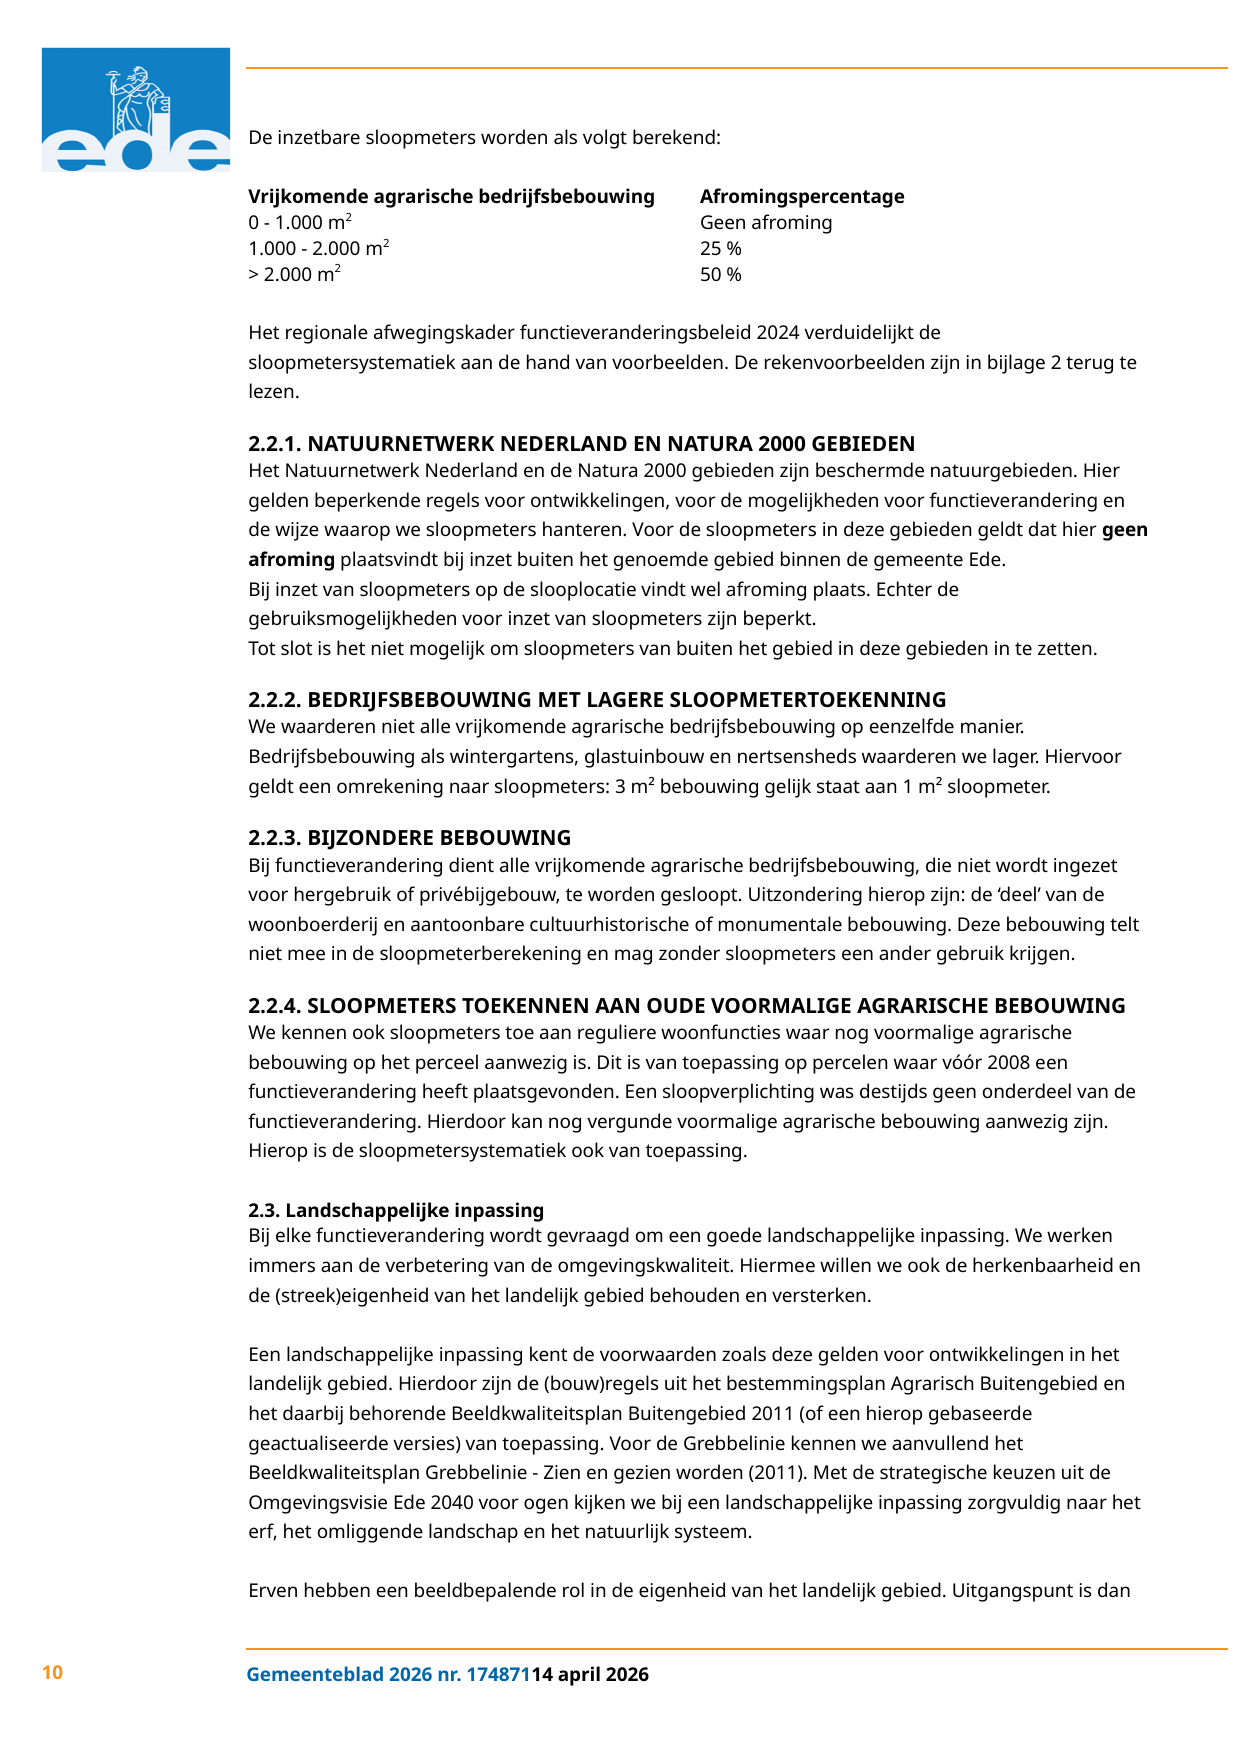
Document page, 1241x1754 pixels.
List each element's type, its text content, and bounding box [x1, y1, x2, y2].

table_cell 1.000 - 2.000 m2 [248, 235, 700, 261]
table_header Afromingspercentage [700, 184, 1152, 209]
text Bij elke functieverandering wordt gevraagd om een goede landschappelijke inpassing. We werken immers aan de verbetering van de omgevingskwaliteit. Hiermee willen we ook de herkenbaarheid en de (streek)eigenheid van het landelijk gebied behouden en versterken. [248, 1223, 1152, 1307]
text 2.2.3. BIJZONDERE BEBOUWING [248, 823, 1152, 852]
text De inzetbare sloopmeters worden als volgt berekend: [248, 124, 1152, 150]
table_cell 25 % [700, 235, 1152, 261]
picture [41, 47, 231, 172]
table_cell Geen afroming [700, 209, 1152, 235]
text Bij inzet van sloopmeters op de slooplocatie vindt wel afroming plaats. Echter de gebruiksmogelijkheden voor inzet van sloopmeters zijn beperkt. [248, 576, 1152, 631]
text Bij functieverandering dient alle vrijkomende agrarische bedrijfsbebouwing, die niet wordt ingezet voor hergebruik of privébijgebouw, te worden gesloopt. Uitzondering hierop zijn: de ‘deel’ van de woonboerderij en aantoonbare cultuurhistorische of monumentale bebouwing. Deze bebouwing telt niet mee in de sloopmeterberekening en mag zonder sloopmeters een ander gebruik krijgen. [248, 852, 1152, 966]
table_cell 0 - 1.000 m2 [248, 209, 700, 235]
text Een landschappelijke inpassing kent de voorwaarden zoals deze gelden voor ontwikkelingen in het landelijk gebied. Hierdoor zijn de (bouw)regels uit het bestemmingsplan Agrarisch Buitengebied en het daarbij behorende Beeldkwaliteitsplan Buitengebied 2011 (of een hierop gebaseerde geactualiseerde versies) van toepassing. Voor de Grebbelinie kennen we aanvullend het Beeldkwaliteitsplan Grebbelinie - Zien en gezien worden (2011). Met de strategische keuzen uit de Omgevingsvisie Ede 2040 voor ogen kijken we bij een landschappelijke inpassing zorgvuldig naar het erf, het omliggende landschap en het natuurlijk systeem. [248, 1341, 1152, 1544]
table_cell 50 % [700, 261, 1152, 287]
text 2.3. Landschappelijke inpassing [248, 1197, 1152, 1223]
table_header Vrijkomende agrarische bedrijfsbebouwing [248, 184, 700, 209]
text We kennen ook sloopmeters toe aan reguliere woonfuncties waar nog voormalige agrarische bebouwing op het perceel aanwezig is. Dit is van toepassing op percelen waar vóór 2008 een functieverandering heeft plaatsgevonden. Een sloopverplichting was destijds geen onderdeel van de functieverandering. Hierdoor kan nog vergunde voormalige agrarische bebouwing aanwezig zijn. Hierop is de sloopmetersystematiek ook van toepassing. [248, 1019, 1152, 1163]
text 2.2.1. NATUURNETWERK NEDERLAND EN NATURA 2000 GEBIEDEN [248, 429, 1152, 457]
table_cell > 2.000 m2 [248, 261, 700, 287]
text We waarderen niet alle vrijkomende agrarische bedrijfsbebouwing op eenzelfde manier. Bedrijfsbebouwing als wintergartens, glastuinbouw en nertsensheds waarderen we lager. Hiervoor geldt een omrekening naar sloopmeters: 3 m² bebouwing gelijk staat aan 1 m² sloopmeter. [248, 714, 1152, 799]
text 2.2.4. SLOOPMETERS TOEKENNEN AAN OUDE VOORMALIGE AGRARISCHE BEBOUWING [248, 991, 1152, 1019]
text 2.2.2. BEDRIJFSBEBOUWING MET LAGERE SLOOPMETERTOEKENNING [248, 685, 1152, 714]
text Het Natuurnetwerk Nederland en de Natura 2000 gebieden zijn beschermde natuurgebieden. Hier gelden beperkende regels voor ontwikkelingen, voor de mogelijkheden voor functieverandering en de wijze waarop we sloopmeters hanteren. Voor de sloopmeters in deze gebieden geldt dat hier geen afroming plaatsvindt bij inzet buiten het genoemde gebied binnen de gemeente Ede. [248, 457, 1152, 572]
text Erven hebben een beeldbepalende rol in de eigenheid van het landelijk gebied. Uitgangspunt is dan [248, 1578, 1152, 1603]
text Tot slot is het niet mogelijk om sloopmeters van buiten het gebied in deze gebieden in te zetten. [248, 635, 1152, 661]
text Het regionale afwegingskader functieveranderingsbeleid 2024 verduidelijkt de sloopmetersystematiek aan de hand van voorbeelden. De rekenvoorbeelden zijn in bijlage 2 terug te lezen. [248, 319, 1152, 404]
